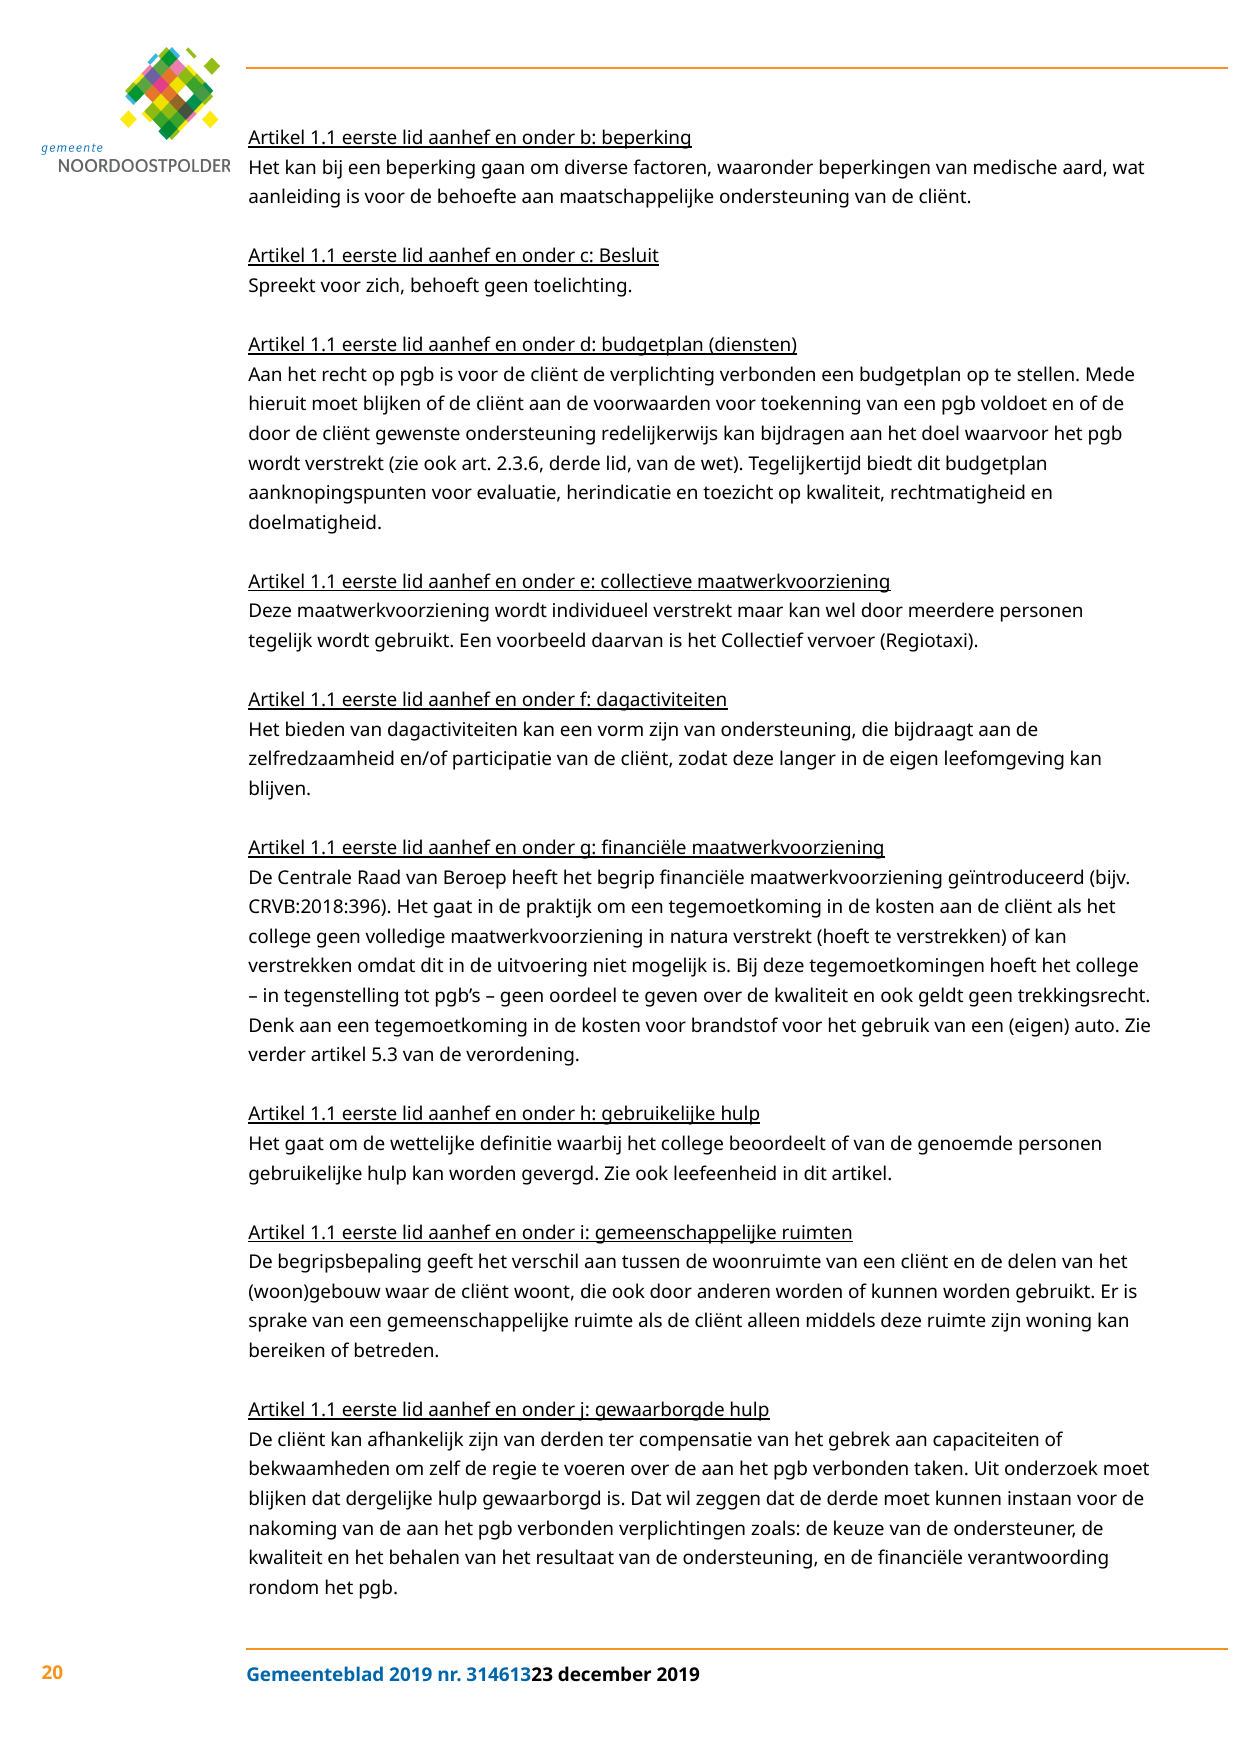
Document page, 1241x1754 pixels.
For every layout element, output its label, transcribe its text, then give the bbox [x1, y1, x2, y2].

text De cliënt kan afhankelijk zijn van derden ter compensatie van het gebrek aan capaciteiten of bekwaamheden om zelf de regie te voeren over de aan het pgb verbonden taken. Uit onderzoek moet blijken dat dergelijke hulp gewaarborgd is. Dat wil zeggen dat de derde moet kunnen instaan voor de nakoming van de aan het pgb verbonden verplichtingen zoals: de keuze van de ondersteuner, de kwaliteit en het behalen van het resultaat van de ondersteuning, en de financiële verantwoording rondom het pgb. [248, 1426, 1152, 1600]
text Het kan bij een beperking gaan om diverse factoren, waaronder beperkingen van medische aard, wat aanleiding is voor de behoefte aan maatschappelijke ondersteuning van de cliënt. [248, 154, 1152, 209]
text Het bieden van dagactiviteiten kan een vorm zijn van ondersteuning, die bijdraagt aan de zelfredzaamheid en/of participatie van de cliënt, zodat deze langer in de eigen leefomgeving kan blijven. [248, 716, 1152, 801]
text Artikel 1.1 eerste lid aanhef en onder c: Besluit [248, 243, 1152, 268]
text Spreekt voor zich, behoeft geen toelichting. [248, 272, 1152, 298]
text Artikel 1.1 eerste lid aanhef en onder g: financiële maatwerkvoorziening [248, 834, 1152, 860]
text Artikel 1.1 eerste lid aanhef en onder j: gewaarborgde hulp [248, 1396, 1152, 1422]
text Artikel 1.1 eerste lid aanhef en onder d: budgetplan (diensten) [248, 331, 1152, 357]
text Het gaat om de wettelijke definitie waarbij het college beoordeelt of van de genoemde personen gebruikelijke hulp kan worden gevergd. Zie ook leefeenheid in dit artikel. [248, 1130, 1152, 1186]
text Artikel 1.1 eerste lid aanhef en onder b: beperking [248, 124, 1152, 150]
text Artikel 1.1 eerste lid aanhef en onder h: gebruikelijke hulp [248, 1101, 1152, 1126]
text Aan het recht op pgb is voor de cliënt de verplichting verbonden een budgetplan op te stellen. Mede hieruit moet blijken of de cliënt aan de voorwaarden voor toekenning van een pgb voldoet en of de door de cliënt gewenste ondersteuning redelijkerwijs kan bijdragen aan het doel waarvoor het pgb wordt verstrekt (zie ook art. 2.3.6, derde lid, van de wet). Tegelijkertijd biedt dit budgetplan aanknopingspunten voor evaluatie, herindicatie en toezicht op kwaliteit, rechtmatigheid en doelmatigheid. [248, 361, 1152, 535]
text De Centrale Raad van Beroep heeft het begrip financiële maatwerkvoorziening geïntroduceerd (bijv. CRVB:2018:396). Het gaat in de praktijk om een tegemoetkoming in de kosten aan de cliënt als het college geen volledige maatwerkvoorziening in natura verstrekt (hoeft te verstrekken) of kan verstrekken omdat dit in de uitvoering niet mogelijk is. Bij deze tegemoetkomingen hoeft het college – in tegenstelling tot pgb’s – geen oordeel te geven over de kwaliteit en ook geldt geen trekkingsrecht. Denk aan een tegemoetkoming in de kosten voor brandstof voor het gebruik van een (eigen) auto. Zie verder artikel 5.3 van de verordening. [248, 864, 1152, 1067]
text Artikel 1.1 eerste lid aanhef en onder i: gemeenschappelijke ruimten [248, 1219, 1152, 1245]
text Artikel 1.1 eerste lid aanhef en onder e: collectieve maatwerkvoorziening [248, 568, 1152, 594]
text Artikel 1.1 eerste lid aanhef en onder f: dagactiviteiten [248, 686, 1152, 712]
text Deze maatwerkvoorziening wordt individueel verstrekt maar kan wel door meerdere personen tegelijk wordt gebruikt. Een voorbeeld daarvan is het Collectief vervoer (Regiotaxi). [248, 598, 1152, 653]
text De begripsbepaling geeft het verschil aan tussen de woonruimte van een cliënt en de delen van het (woon)gebouw waar de cliënt woont, die ook door anderen worden of kunnen worden gebruikt. Er is sprake van een gemeenschappelijke ruimte als de cliënt alleen middels deze ruimte zijn woning kan bereiken of betreden. [248, 1248, 1152, 1363]
picture [41, 47, 231, 172]
